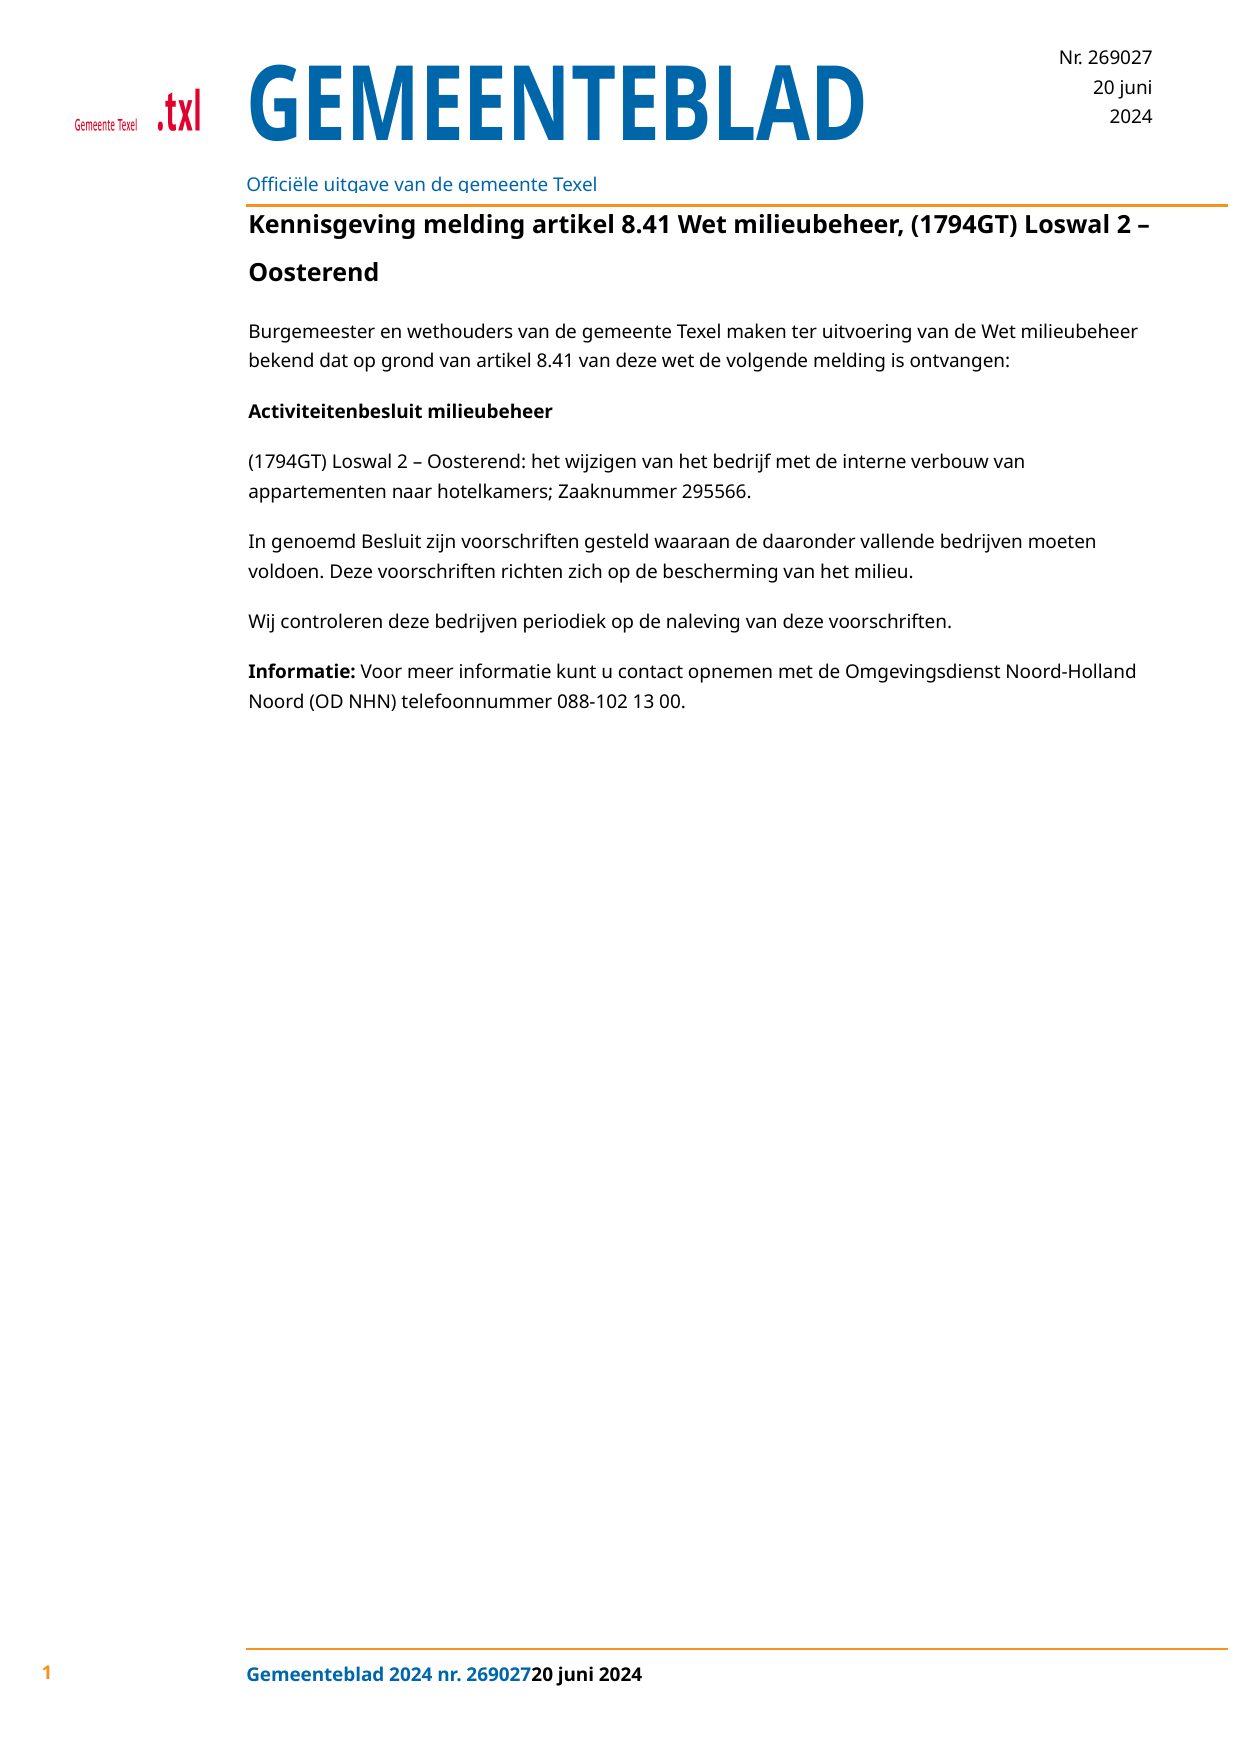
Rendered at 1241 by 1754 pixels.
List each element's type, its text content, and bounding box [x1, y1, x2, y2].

text Burgemeester en wethouders van de gemeente Texel maken ter uitvoering van de Wet milieubeheer bekend dat op grond van artikel 8.41 van deze wet de volgende melding is ontvangen: [248, 318, 1152, 373]
text Informatie: Voor meer informatie kunt u contact opnemen met de Omgevingsdienst Noord-Holland Noord (OD NHN) telefoonnummer 088-102 13 00. [248, 659, 1152, 714]
text Kennisgeving melding artikel 8.41 Wet milieubeheer, (1794GT) Loswal 2 – Oosterend [248, 207, 1152, 288]
text Activiteitenbesluit milieubeheer [248, 398, 1152, 424]
picture [41, 47, 231, 172]
text In genoemd Besluit zijn voorschriften gesteld waaraan de daaronder vallende bedrijven moeten voldoen. Deze voorschriften richten zich op de bescherming van het milieu. [248, 528, 1152, 584]
text Wij controleren deze bedrijven periodiek op de naleving van deze voorschriften. [248, 608, 1152, 634]
text (1794GT) Loswal 2 – Oosterend: het wijzigen van het bedrijf met de interne verbouw van appartementen naar hotelkamers; Zaaknummer 295566. [248, 448, 1152, 504]
